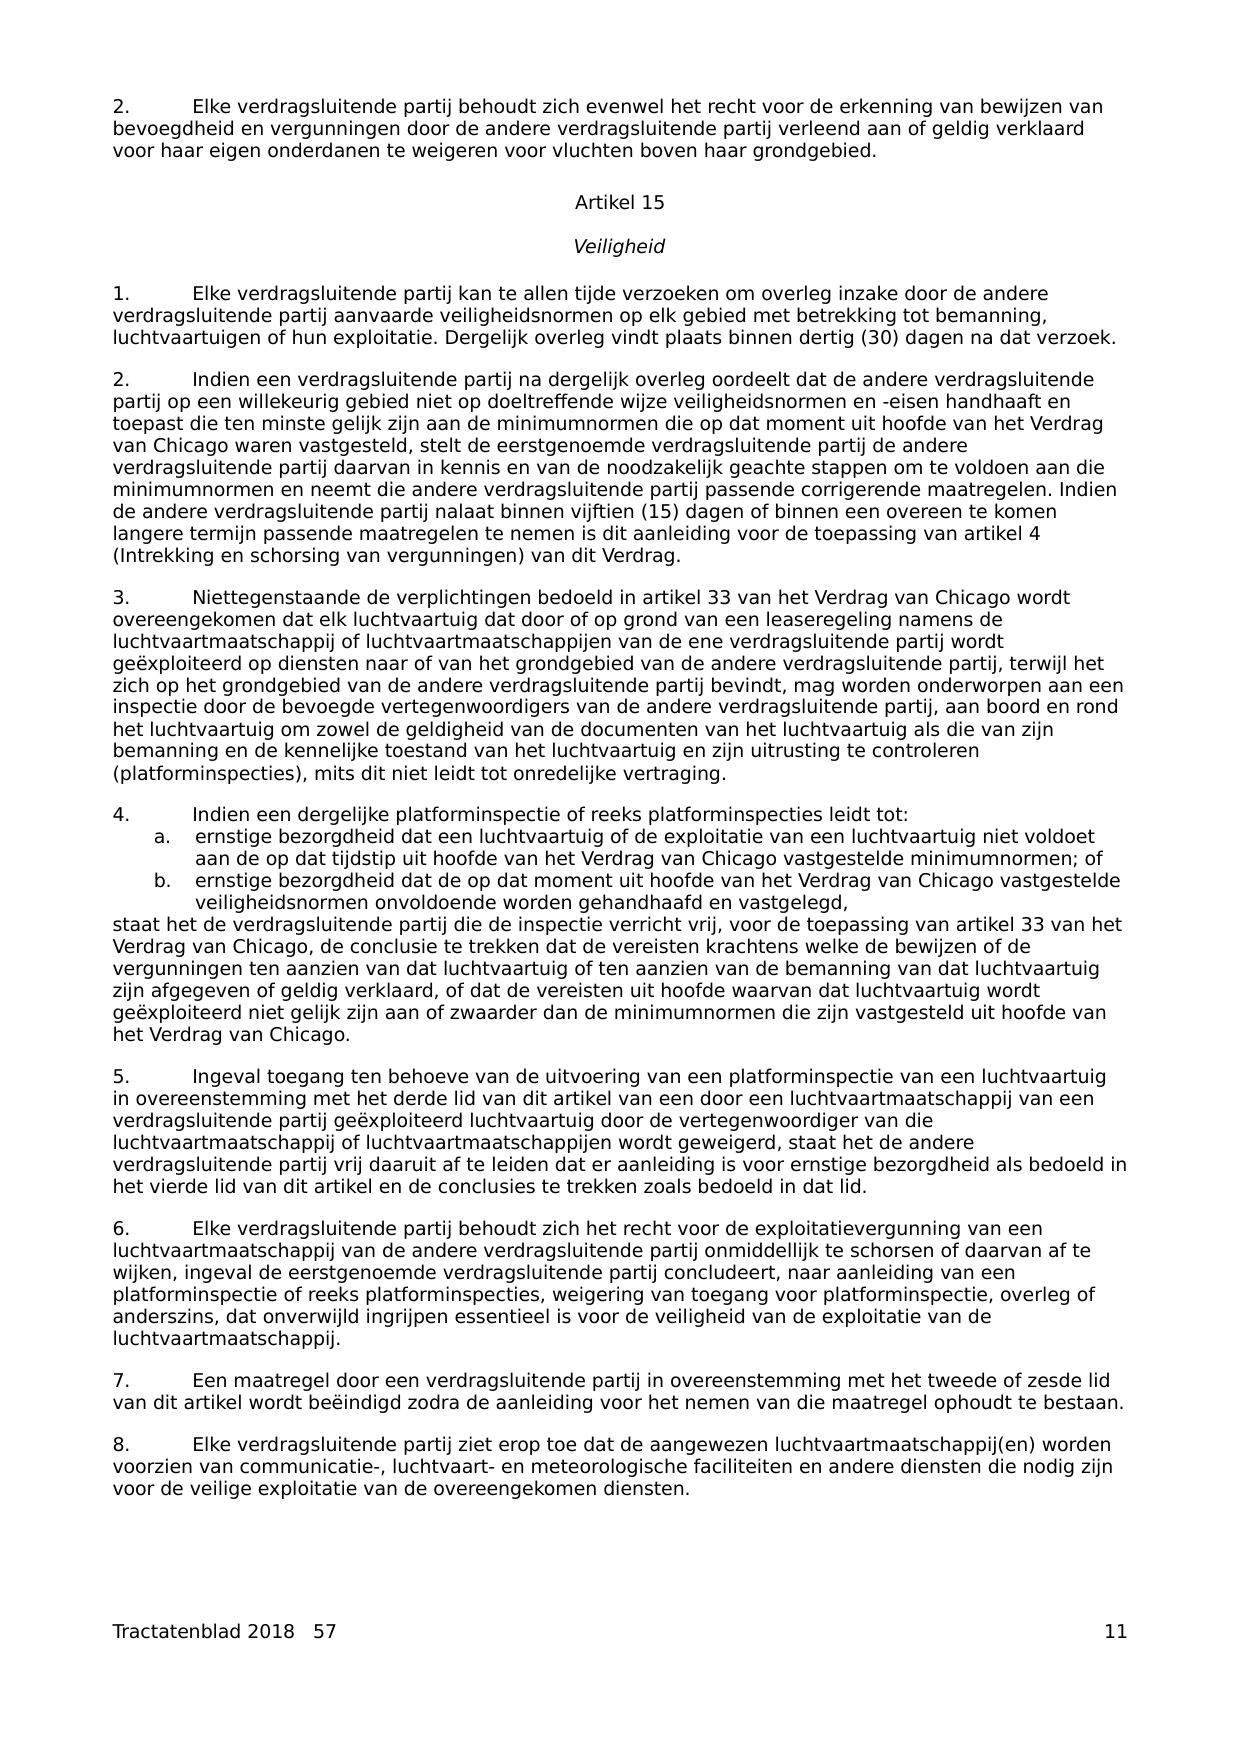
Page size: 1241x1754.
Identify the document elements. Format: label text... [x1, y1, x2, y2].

text b. ernstige bezorgdheid dat de op dat moment uit hoofde van het Verdrag van Chicago vastgestelde veiligheidsnormen onvoldoende worden gehandhaafd en vastgelegd, [153, 870, 1128, 914]
text 8. Elke verdragsluitende partij ziet erop toe dat de aangewezen luchtvaartmaatschappij(en) worden voorzien van communicatie-, luchtvaart- en meteorologische faciliteiten en andere diensten die nodig zijn voor de veilige exploitatie van de overeengekomen diensten. [112, 1434, 1128, 1500]
text 2. Elke verdragsluitende partij behoudt zich evenwel het recht voor de erkenning van bewijzen van bevoegdheid en vergunningen door de andere verdragsluitende partij verleend aan of geldig verklaard voor haar eigen onderdanen te weigeren voor vluchten boven haar grondgebied. [112, 96, 1128, 162]
text 4. Indien een dergelijke platforminspectie of reeks platforminspecties leidt tot: [112, 804, 1128, 826]
text 5. Ingeval toegang ten behoeve van de uitvoering van een platforminspectie van een luchtvaartuig in overeenstemming met het derde lid van dit artikel van een door een luchtvaartmaatschappij van een verdragsluitende partij geëxploiteerd luchtvaartuig door de vertegenwoordiger van die luchtvaartmaatschappij of luchtvaartmaatschappijen wordt geweigerd, staat het de andere verdragsluitende partij vrij daaruit af te leiden dat er aanleiding is voor ernstige bezorgdheid als bedoeld in het vierde lid van dit artikel en de conclusies te trekken zoals bedoeld in dat lid. [112, 1066, 1128, 1198]
text 3. Niettegenstaande de verplichtingen bedoeld in artikel 33 van het Verdrag van Chicago wordt overeengekomen dat elk luchtvaartuig dat door of op grond van een leaseregeling namens de luchtvaartmaatschappij of luchtvaartmaatschappijen van de ene verdragsluitende partij wordt geëxploiteerd op diensten naar of van het grondgebied van de andere verdragsluitende partij, terwijl het zich op het grondgebied van de andere verdragsluitende partij bevindt, mag worden onderworpen aan een inspectie door de bevoegde vertegenwoordigers van de andere verdragsluitende partij, aan boord en rond het luchtvaartuig om zowel de geldigheid van de documenten van het luchtvaartuig als die van zijn bemanning en de kennelijke toestand van het luchtvaartuig en zijn uitrusting te controleren (platforminspecties), mits dit niet leidt tot onredelijke vertraging. [112, 587, 1128, 784]
text staat het de verdragsluitende partij die de inspectie verricht vrij, voor de toepassing van artikel 33 van het Verdrag van Chicago, de conclusie te trekken dat de vereisten krachtens welke de bewijzen of de vergunningen ten aanzien van dat luchtvaartuig of ten aanzien van de bemanning van dat luchtvaartuig zijn afgegeven of geldig verklaard, of dat de vereisten uit hoofde waarvan dat luchtvaartuig wordt geëxploiteerd niet gelijk zijn aan of zwaarder dan de minimumnormen die zijn vastgesteld uit hoofde van het Verdrag van Chicago. [112, 914, 1128, 1046]
text 7. Een maatregel door een verdragsluitende partij in overeenstemming met het tweede of zesde lid van dit artikel wordt beëindigd zodra de aanleiding voor het nemen van die maatregel ophoudt te bestaan. [112, 1370, 1128, 1414]
text 1. Elke verdragsluitende partij kan te allen tijde verzoeken om overleg inzake door de andere verdragsluitende partij aanvaarde veiligheidsnormen op elk gebied met betrekking tot bemanning, luchtvaartuigen of hun exploitatie. Dergelijk overleg vindt plaats binnen dertig (30) dagen na dat verzoek. [112, 283, 1128, 349]
text 6. Elke verdragsluitende partij behoudt zich het recht voor de exploitatievergunning van een luchtvaartmaatschappij van de andere verdragsluitende partij onmiddellijk te schorsen of daarvan af te wijken, ingeval de eerstgenoemde verdragsluitende partij concludeert, naar aanleiding van een platforminspectie of reeks platforminspecties, weigering van toegang voor platforminspectie, overleg of anderszins, dat onverwijld ingrijpen essentieel is voor de veiligheid van de exploitatie van de luchtvaartmaatschappij. [112, 1218, 1128, 1350]
subtitle Artikel 15 Veiligheid [112, 192, 1128, 258]
text a. ernstige bezorgdheid dat een luchtvaartuig of de exploitatie van een luchtvaartuig niet voldoet aan de op dat tijdstip uit hoofde van het Verdrag van Chicago vastgestelde minimumnormen; of [153, 826, 1128, 870]
text 2. Indien een verdragsluitende partij na dergelijk overleg oordeelt dat de andere verdragsluitende partij op een willekeurig gebied niet op doeltreffende wijze veiligheidsnormen en -eisen handhaaft en toepast die ten minste gelijk zijn aan de minimumnormen die op dat moment uit hoofde van het Verdrag van Chicago waren vastgesteld, stelt de eerstgenoemde verdragsluitende partij de andere verdragsluitende partij daarvan in kennis en van de noodzakelijk geachte stappen om te voldoen aan die minimumnormen en neemt die andere verdragsluitende partij passende corrigerende maatregelen. Indien de andere verdragsluitende partij nalaat binnen vijftien (15) dagen of binnen een overeen te komen langere termijn passende maatregelen te nemen is dit aanleiding voor de toepassing van artikel 4 (Intrekking en schorsing van vergunningen) van dit Verdrag. [112, 369, 1128, 567]
